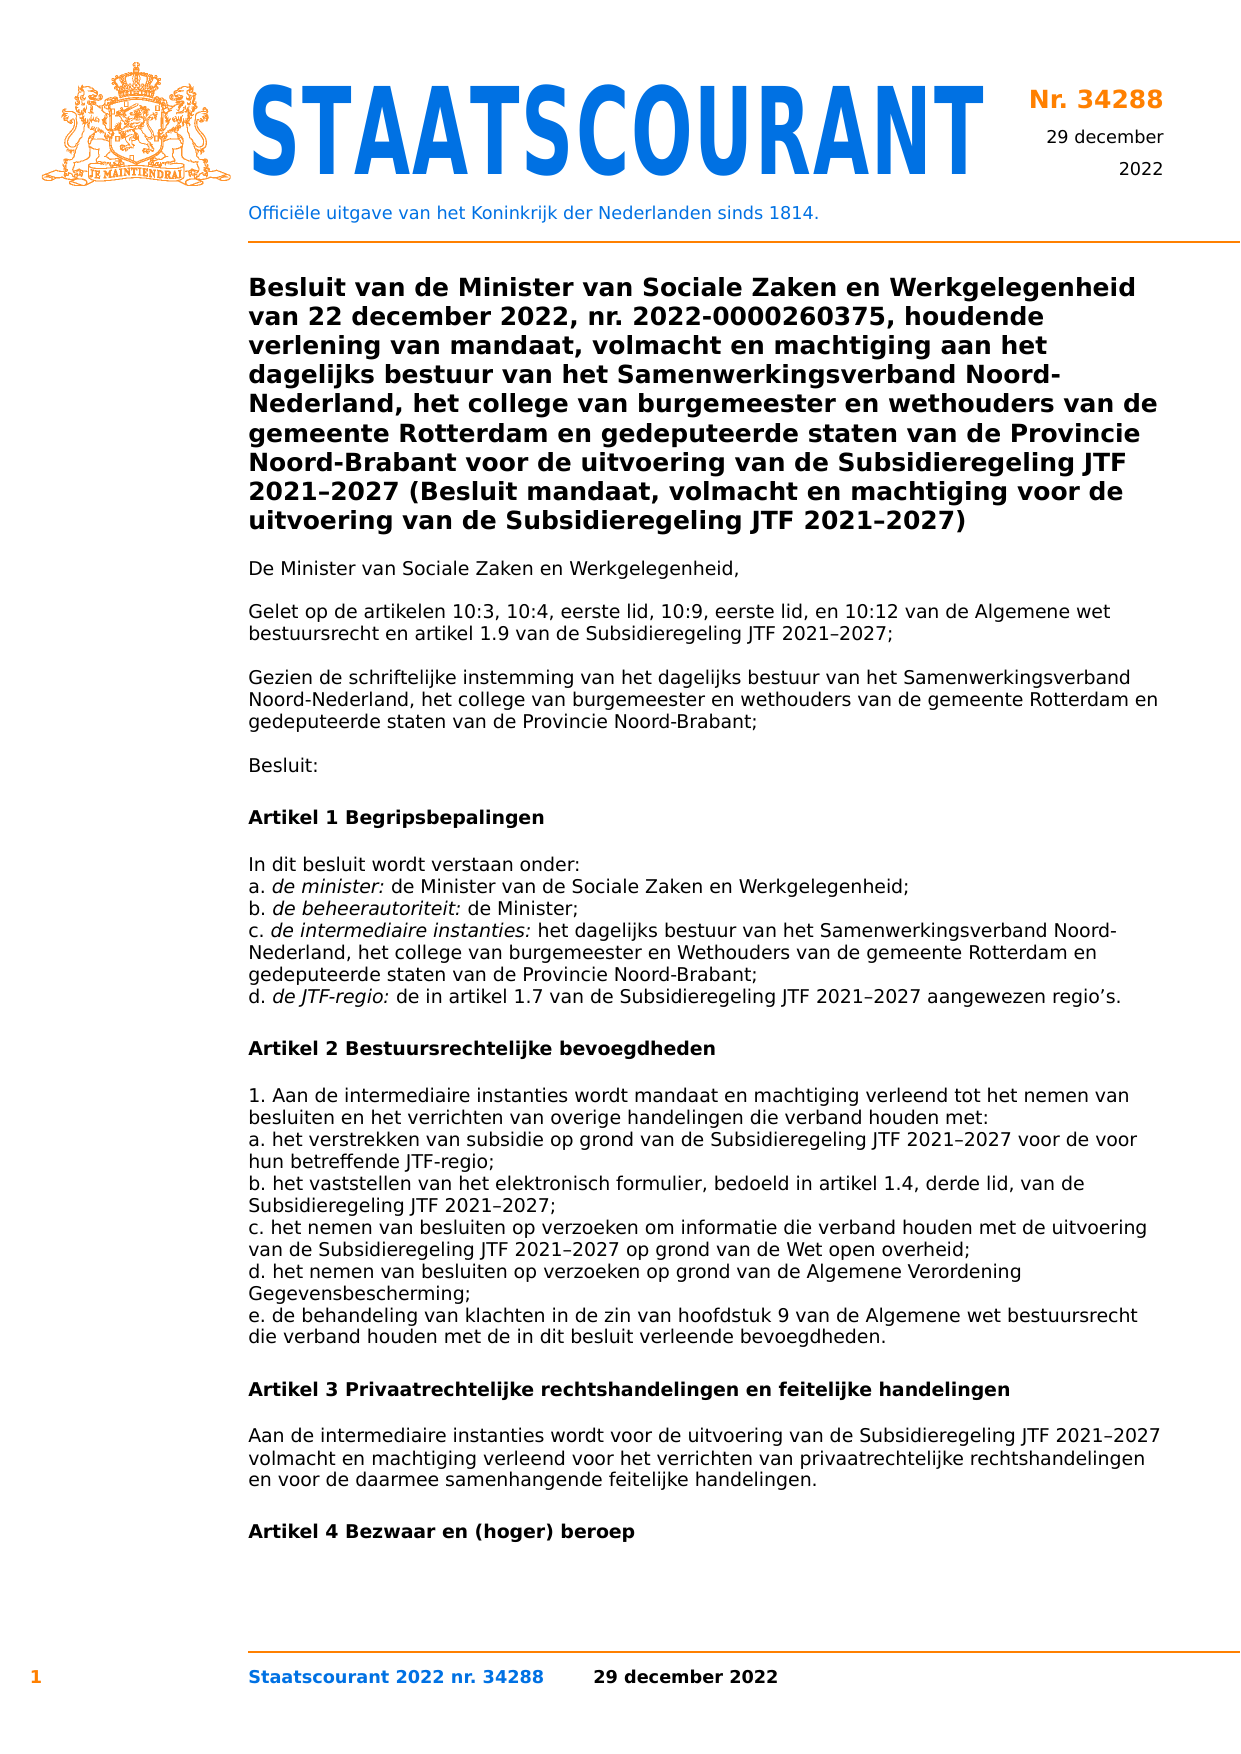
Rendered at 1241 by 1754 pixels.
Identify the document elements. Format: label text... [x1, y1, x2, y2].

text In dit besluit wordt verstaan onder: [248, 854, 1163, 876]
text b. de beheerautoriteit: de Minister; [248, 898, 1163, 920]
text d. het nemen van besluiten op verzoeken op grond van de Algemene Verordening Gegevensbescherming; [248, 1261, 1163, 1304]
table_cell 2022 [998, 153, 1240, 203]
table_header Nr. 34288 [998, 62, 1240, 121]
subtitle Artikel 2 Bestuursrechtelijke bevoegdheden [248, 1038, 1163, 1060]
table_cell Officiële uitgave van het Koninkrijk der Nederlanden sinds 1814. [248, 203, 1240, 241]
text c. de intermediaire instanties: het dagelijks bestuur van het Samenwerkingsverband Noord-Nederland, het college van burgemeester en Wethouders van de gemeente Rotterdam en gedeputeerde staten van de Provincie Noord-Brabant; [248, 920, 1163, 986]
picture [41, 62, 231, 186]
subtitle Artikel 4 Bezwaar en (hoger) beroep [248, 1521, 1163, 1543]
subtitle Artikel 3 Privaatrechtelijke rechtshandelingen en feitelijke handelingen [248, 1378, 1163, 1400]
subtitle Besluit van de Minister van Sociale Zaken en Werkgelegenheid van 22 december 2022, nr. 2022-0000260375, houdende verlening van mandaat, volmacht en machtiging aan het dagelijks bestuur van het Samenwerkingsverband Noord-Nederland, het college van burgemeester en wethouders van de gemeente Rotterdam en gedeputeerde staten van de Provincie Noord-Brabant voor de uitvoering van de Subsidieregeling JTF 2021–2027 (Besluit mandaat, volmacht en machtiging voor de uitvoering van de Subsidieregeling JTF 2021–2027) [248, 273, 1163, 536]
text De Minister van Sociale Zaken en Werkgelegenheid, [248, 557, 1163, 579]
text Gelet op de artikelen 10:3, 10:4, eerste lid, 10:9, eerste lid, en 10:12 van de Algemene wet bestuursrecht en artikel 1.9 van de Subsidieregeling JTF 2021–2027; [248, 601, 1163, 645]
table_header [25, 62, 248, 241]
table_cell 29 december [998, 121, 1240, 153]
text d. de JTF-regio: de in artikel 1.7 van de Subsidieregeling JTF 2021–2027 aangewezen regio’s. [248, 986, 1163, 1008]
text a. de minister: de Minister van de Sociale Zaken en Werkgelegenheid; [248, 876, 1163, 898]
subtitle Artikel 1 Begripsbepalingen [248, 807, 1163, 829]
text b. het vaststellen van het elektronisch formulier, bedoeld in artikel 1.4, derde lid, van de Subsidieregeling JTF 2021–2027; [248, 1173, 1163, 1217]
text e. de behandeling van klachten in de zin van hoofdstuk 9 van de Algemene wet bestuursrecht die verband houden met de in dit besluit verleende bevoegdheden. [248, 1304, 1163, 1348]
text Besluit: [248, 755, 1163, 777]
text 1. Aan de intermediaire instanties wordt mandaat en machtiging verleend tot het nemen van besluiten en het verrichten van overige handelingen die verband houden met: [248, 1085, 1163, 1129]
text Aan de intermediaire instanties wordt voor de uitvoering van de Subsidieregeling JTF 2021–2027 volmacht en machtiging verleend voor het verrichten van privaatrechtelijke rechtshandelingen en voor de daarmee samenhangende feitelijke handelingen. [248, 1425, 1163, 1491]
text Gezien de schriftelijke instemming van het dagelijks bestuur van het Samenwerkingsverband Noord-Nederland, het college van burgemeester en wethouders van de gemeente Rotterdam en gedeputeerde staten van de Provincie Noord-Brabant; [248, 667, 1163, 733]
text a. het verstrekken van subsidie op grond van de Subsidieregeling JTF 2021–2027 voor de voor hun betreffende JTF-regio; [248, 1129, 1163, 1173]
text c. het nemen van besluiten op verzoeken om informatie die verband houden met de uitvoering van de Subsidieregeling JTF 2021–2027 op grond van de Wet open overheid; [248, 1217, 1163, 1261]
table_header STAATSCOURANT [248, 62, 998, 203]
